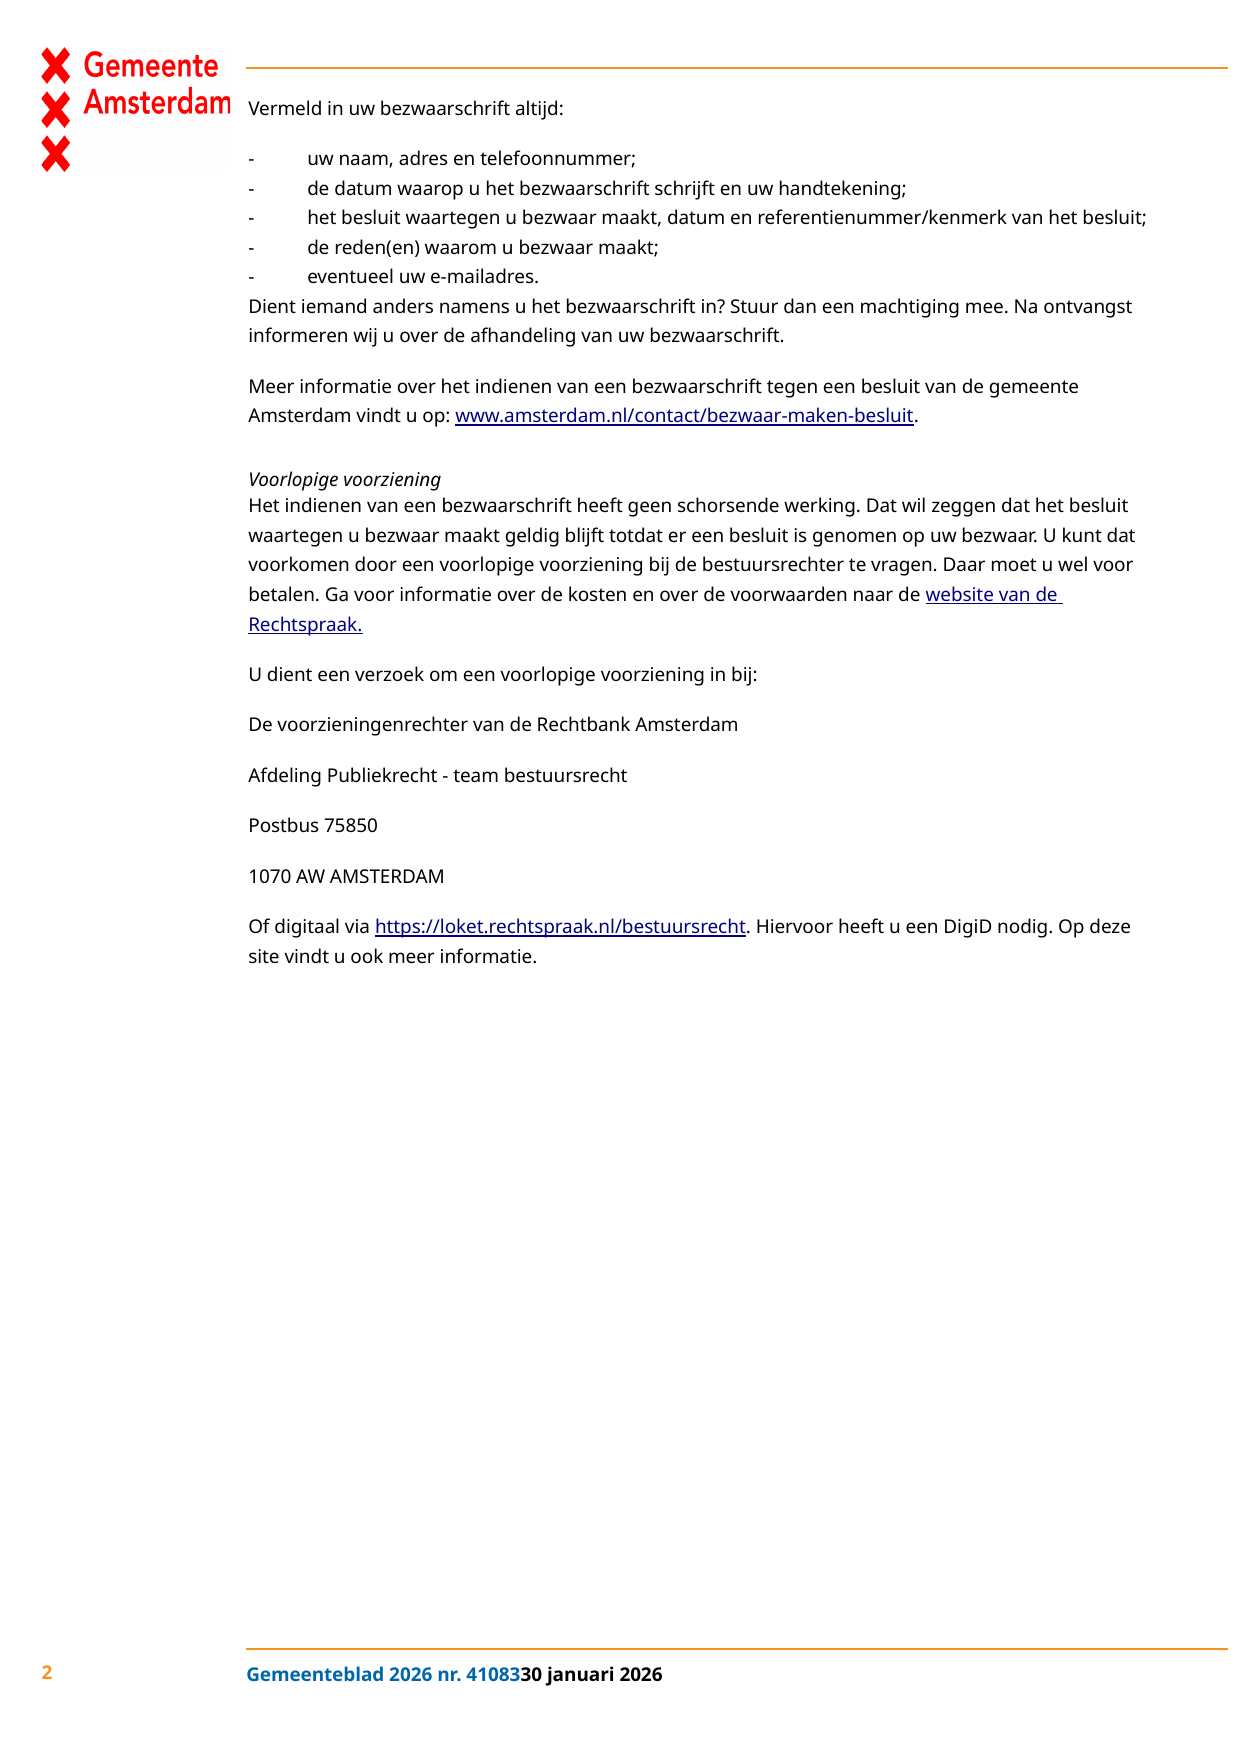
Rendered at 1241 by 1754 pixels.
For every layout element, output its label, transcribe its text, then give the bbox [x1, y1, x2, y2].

text De voorzieningenrechter van de Rechtbank Amsterdam [248, 712, 1152, 737]
text U dient een verzoek om een voorlopige voorziening in bij: [248, 661, 1152, 687]
list het besluit waartegen u bezwaar maakt, datum en referentienummer/kenmerk van het besluit; [248, 204, 1152, 230]
text Voorlopige voorziening [248, 467, 1152, 492]
text Vermeld in uw bezwaarschrift altijd: [248, 95, 1152, 121]
list de datum waarop u het bezwaarschrift schrijft en uw handtekening; [248, 175, 1152, 201]
text 1070 AW AMSTERDAM [248, 863, 1152, 888]
text Of digitaal via https://loket.rechtspraak.nl/bestuursrecht. Hiervoor heeft u een DigiD nodig. Op deze site vindt u ook meer informatie. [248, 913, 1152, 968]
list eventueel uw e-mailadres. [248, 263, 1152, 289]
text Het indienen van een bezwaarschrift heeft geen schorsende werking. Dat wil zeggen dat het besluit waartegen u bezwaar maakt geldig blijft totdat er een besluit is genomen op uw bezwaar. U kunt dat voorkomen door een voorlopige voorziening bij de bestuursrechter te vragen. Daar moet u wel voor betalen. Ga voor informatie over de kosten en over de voorwaarden naar de website van de Rechtspraak. [248, 492, 1152, 636]
text Meer informatie over het indienen van een bezwaarschrift tegen een besluit van de gemeente Amsterdam vindt u op: www.amsterdam.nl/contact/bezwaar-maken-besluit. [248, 373, 1152, 428]
list uw naam, adres en telefoonnummer; [248, 145, 1152, 171]
picture [41, 47, 231, 172]
list de reden(en) waarom u bezwaar maakt; [248, 234, 1152, 260]
text Dient iemand anders namens u het bezwaarschrift in? Stuur dan een machtiging mee. Na ontvangst informeren wij u over de afhandeling van uw bezwaarschrift. [248, 293, 1152, 348]
text Postbus 75850 [248, 812, 1152, 838]
text Afdeling Publiekrecht - team bestuursrecht [248, 762, 1152, 788]
